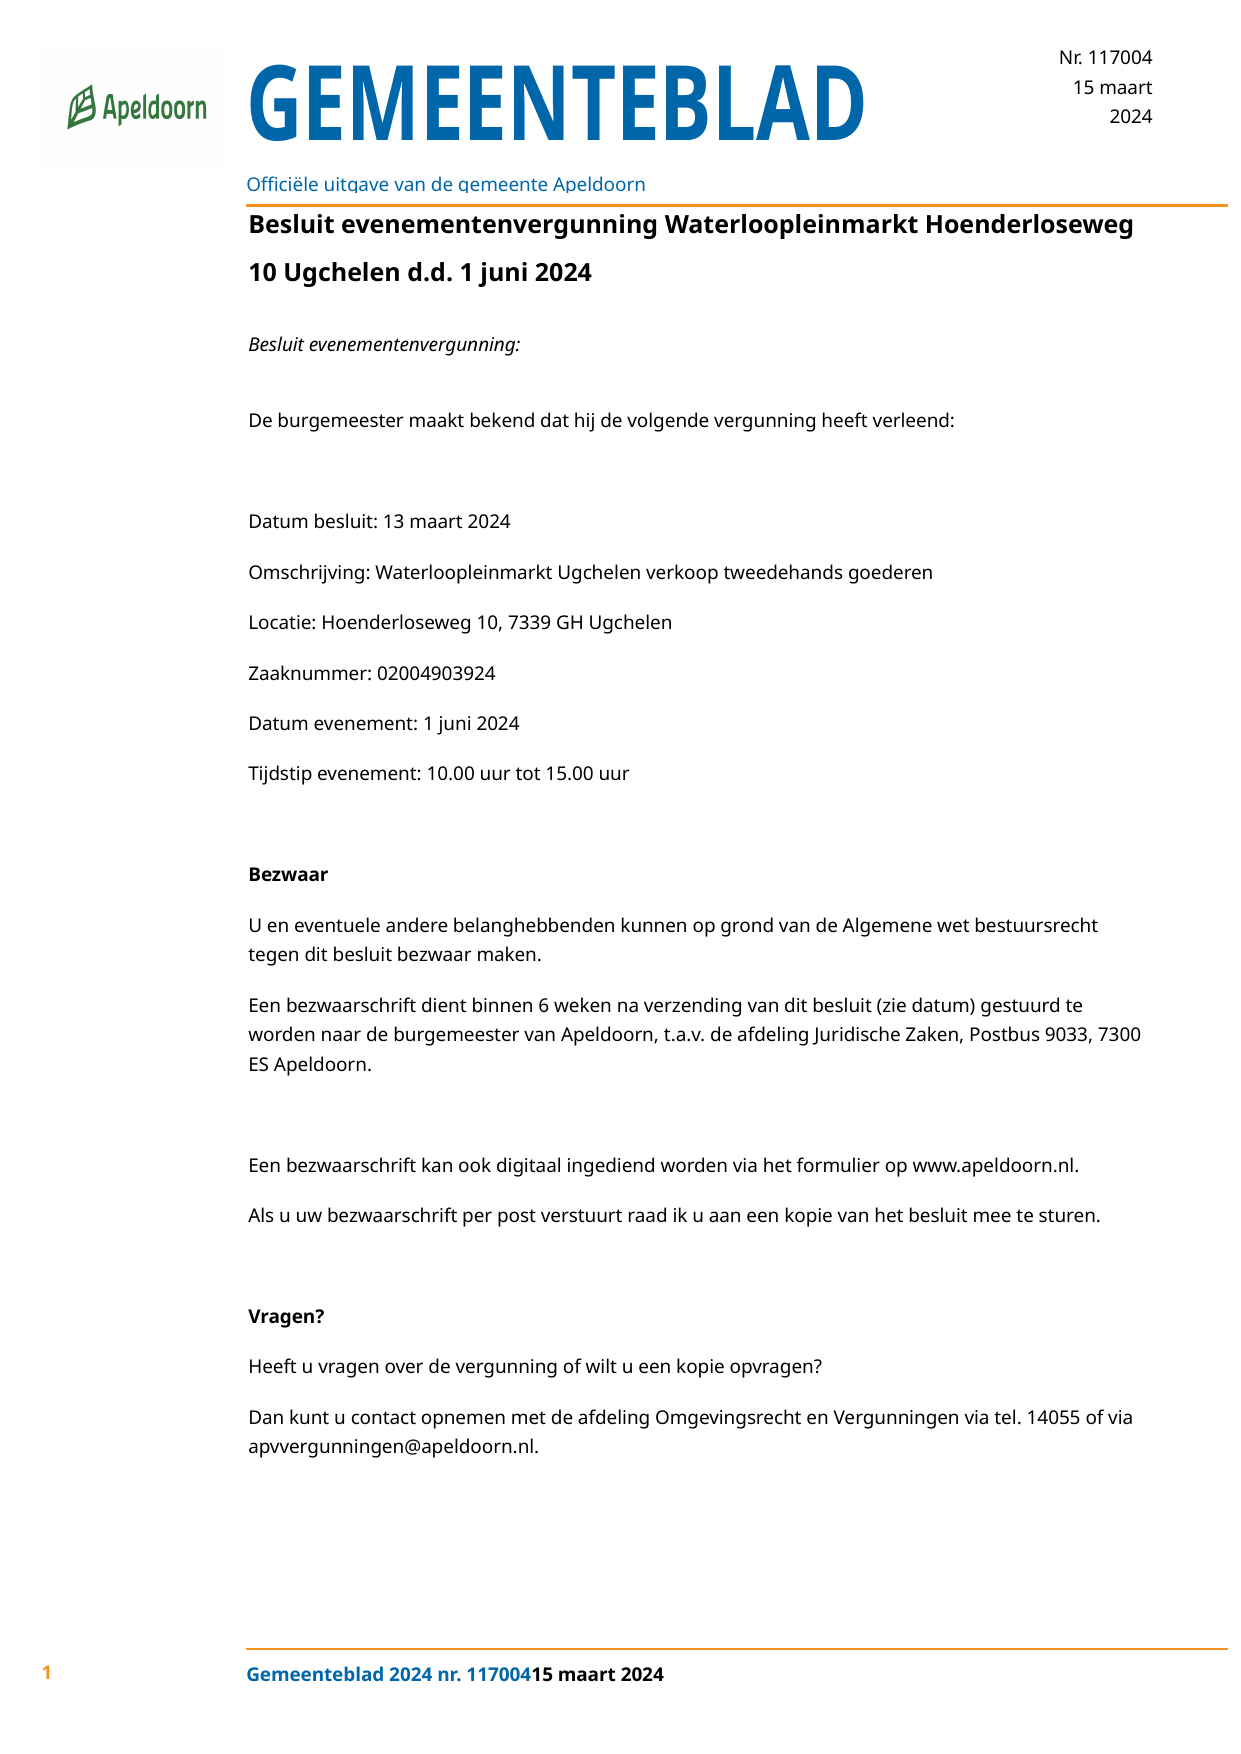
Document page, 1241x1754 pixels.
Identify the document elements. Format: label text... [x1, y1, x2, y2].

text Dan kunt u contact opnemen met de afdeling Omgevingsrecht en Vergunningen via tel. 14055 of via apvvergunningen@apeldoorn.nl. [248, 1404, 1152, 1459]
text Datum besluit: 13 maart 2024 [248, 508, 1152, 534]
text Tijdstip evenement: 10.00 uur tot 15.00 uur [248, 761, 1152, 786]
text Een bezwaarschrift kan ook digitaal ingediend worden via het formulier op www.apeldoorn.nl. [248, 1152, 1152, 1177]
text Locatie: Hoenderloseweg 10, 7339 GH Ugchelen [248, 609, 1152, 635]
text Besluit evenementenvergunning: [248, 331, 1152, 357]
text De burgemeester maakt bekend dat hij de volgende vergunning heeft verleend: [248, 408, 1152, 433]
text Een bezwaarschrift dient binnen 6 weken na verzending van dit besluit (zie datum) gestuurd te worden naar de burgemeester van Apeldoorn, t.a.v. de afdeling Juridische Zaken, Postbus 9033, 7300 ES Apeldoorn. [248, 992, 1152, 1077]
text Bezwaar [248, 861, 1152, 887]
text Vragen? [248, 1303, 1152, 1329]
text Omschrijving: Waterloopleinmarkt Ugchelen verkoop tweedehands goederen [248, 559, 1152, 584]
text Besluit evenementenvergunning Waterloopleinmarkt Hoenderloseweg 10 Ugchelen d.d. 1 juni 2024 [248, 207, 1152, 288]
picture [41, 47, 231, 172]
text Als u uw bezwaarschrift per post verstuurt raad ik u aan een kopie van het besluit mee te sturen. [248, 1202, 1152, 1228]
text Heeft u vragen over de vergunning of wilt u een kopie opvragen? [248, 1353, 1152, 1379]
text Datum evenement: 1 juni 2024 [248, 710, 1152, 736]
text U en eventuele andere belanghebbenden kunnen op grond van de Algemene wet bestuursrecht tegen dit besluit bezwaar maken. [248, 912, 1152, 967]
text Zaaknummer: 02004903924 [248, 660, 1152, 685]
